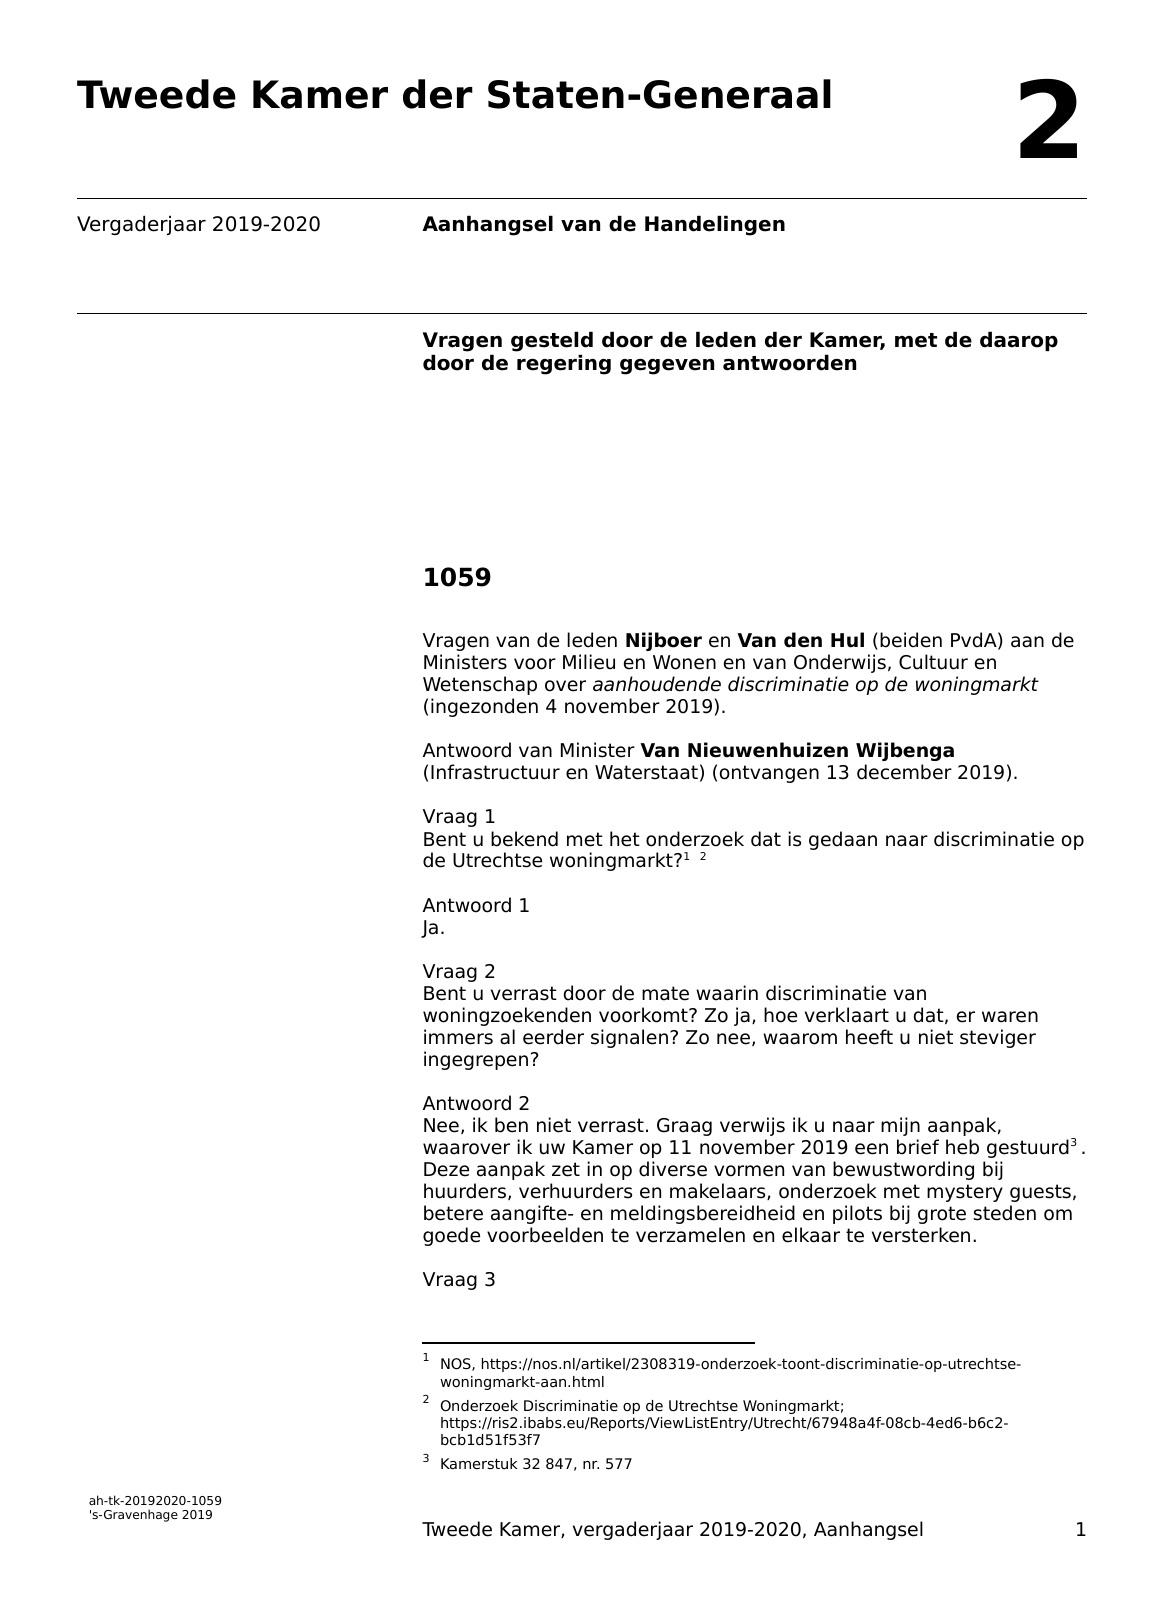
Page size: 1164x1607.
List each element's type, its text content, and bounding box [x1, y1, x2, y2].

text Ja. [422, 917, 1087, 938]
text Nee, ik ben niet verrast. Graag verwijs ik u naar mijn aanpak, waarover ik uw Kamer op 11 november 2019 een brief heb gestuurd. Deze aanpak zet in op diverse vormen van bewustwording bij huurders, verhuurders en makelaars, onderzoek met mystery guests, betere aangifte- en meldingsbereidheid en pilots bij grote steden om goede voorbeelden te verzamelen en elkaar te versterken. [422, 1115, 1087, 1247]
text Antwoord van Minister Van Nieuwenhuizen Wijbenga (Infrastructuur en Waterstaat) (ontvangen 13 december 2019). [422, 740, 1087, 784]
text NOS, https://nos.nl/artikel/2308319-onderzoek-toont-discriminatie-op-utrechtse-woningmarkt-aan.html [422, 1352, 1087, 1391]
table_header Tweede Kamer der Staten-Generaal [77, 59, 886, 198]
table_header 2 [886, 59, 1087, 198]
text Onderzoek Discriminatie op de Utrechtse Woningmarkt; https://ris2.ibabs.eu/Reports/ViewListEntry/Utrecht/67948a4f-08cb-4ed6-b6c2-bcb1d51f53f7 [422, 1393, 1087, 1449]
table_cell Aanhangsel van de Handelingen [422, 199, 1087, 313]
text 1059 [422, 563, 1087, 592]
text Vraag 2 [422, 961, 1087, 983]
text Bent u verrast door de mate waarin discriminatie van woningzoekenden voorkomt? Zo ja, hoe verklaart u dat, er waren immers al eerder signalen? Zo nee, waarom heeft u niet steviger ingegrepen? [422, 983, 1087, 1071]
text Antwoord 1 [422, 894, 1087, 917]
text ah-tk-20192020-1059 [88, 1494, 323, 1508]
text Antwoord 2 [422, 1093, 1087, 1115]
text Kamerstuk 32 847, nr. 577 [422, 1452, 1087, 1474]
text Vraag 1 [422, 806, 1087, 828]
text Bent u bekend met het onderzoek dat is gedaan naar discriminatie op de Utrechtse woningmarkt? [422, 828, 1087, 872]
text Vragen van de leden Nijboer en Van den Hul (beiden PvdA) aan de Ministers voor Milieu en Wonen en van Onderwijs, Cultuur en Wetenschap over aanhoudende discriminatie op de woningmarkt (ingezonden 4 november 2019). [422, 630, 1087, 718]
table_cell Vergaderjaar 2019-2020 [77, 199, 422, 313]
text 's-Gravenhage 2019 [88, 1508, 323, 1522]
text Vraag 3 [422, 1269, 1087, 1291]
table_cell [77, 314, 422, 375]
table_cell Vragen gesteld door de leden der Kamer, met de daarop door de regering gegeven antwoorden [422, 314, 1087, 375]
